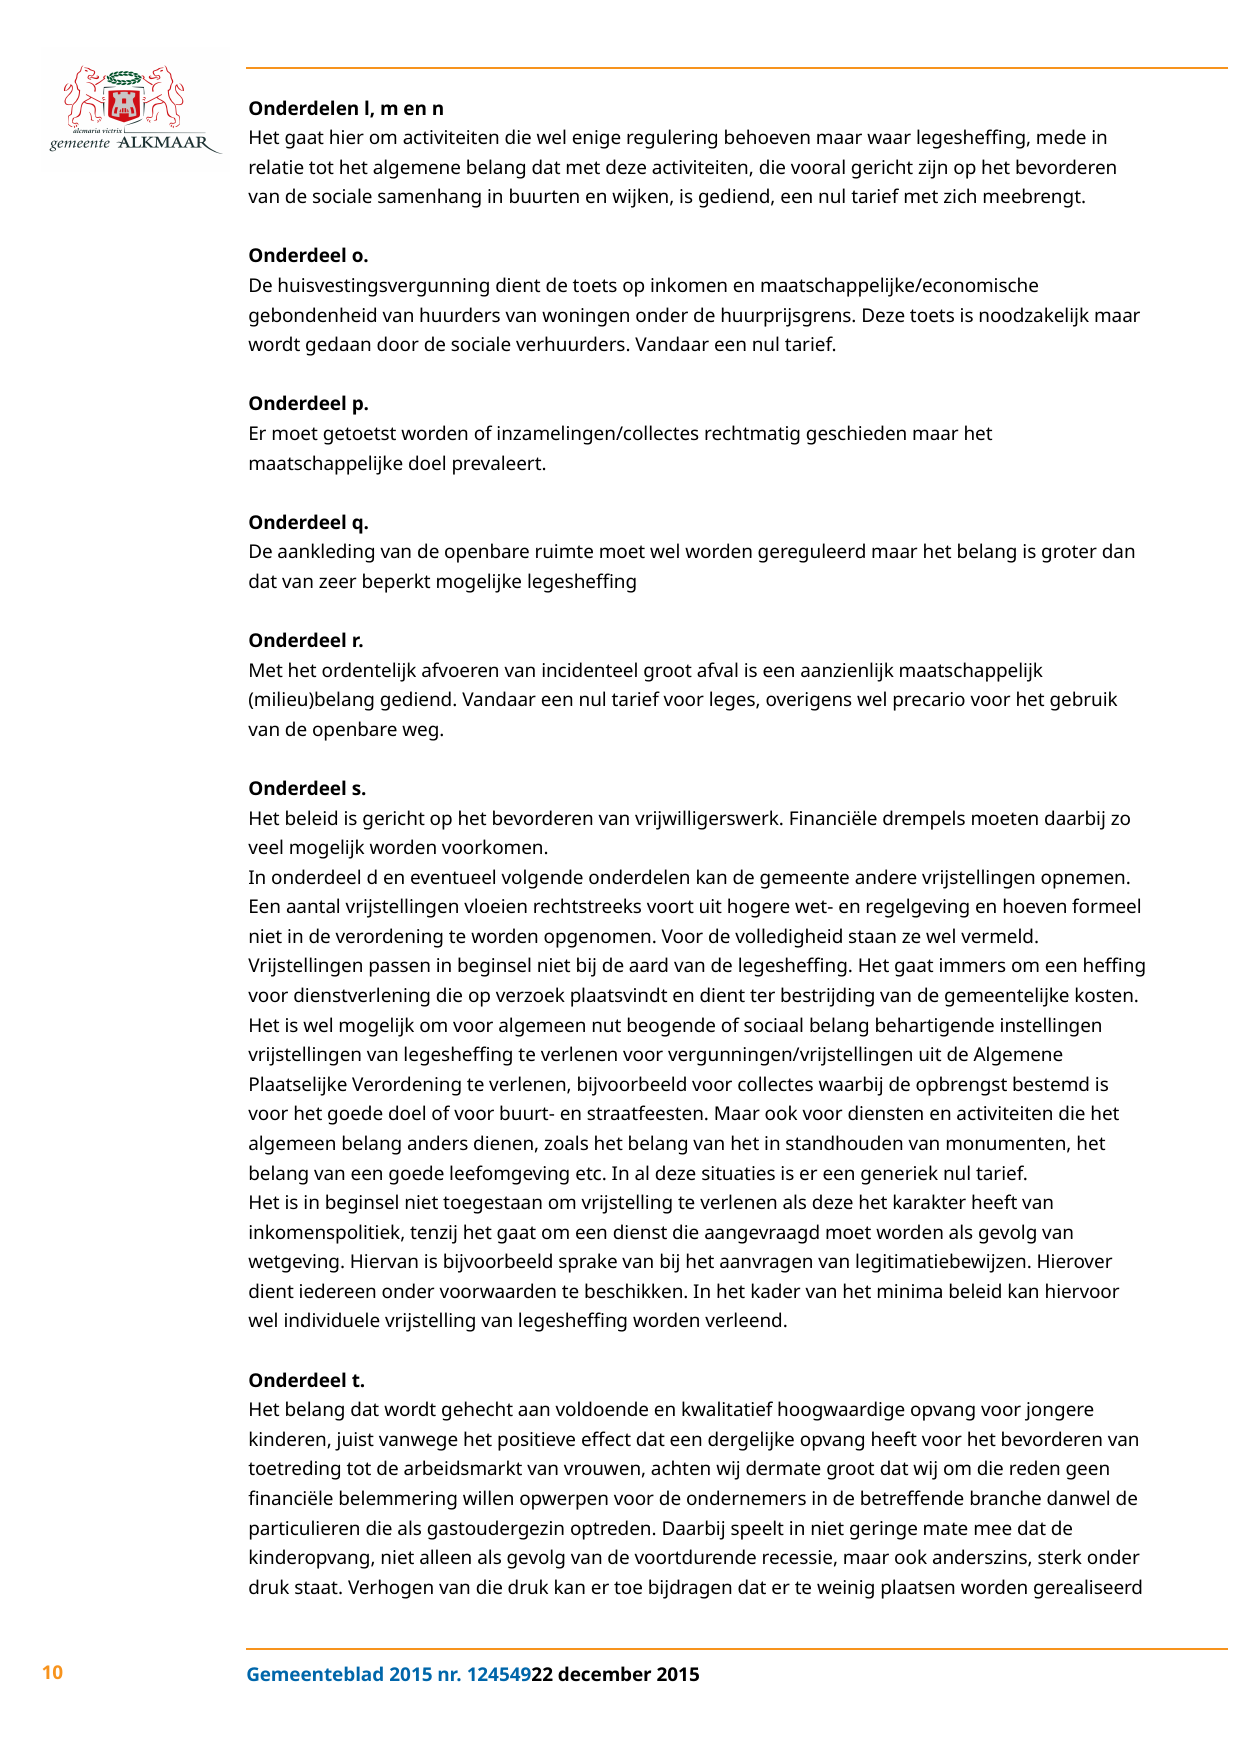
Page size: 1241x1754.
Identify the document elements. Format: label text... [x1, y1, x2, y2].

text Het is in beginsel niet toegestaan om vrijstelling te verlenen als deze het karakter heeft van inkomenspolitiek, tenzij het gaat om een dienst die aangevraagd moet worden als gevolg van wetgeving. Hiervan is bijvoorbeeld sprake van bij het aanvragen van legitimatiebewijzen. Hierover dient iedereen onder voorwaarden te beschikken. In het kader van het minima beleid kan hiervoor wel individuele vrijstelling van legesheffing worden verleend. [248, 1189, 1152, 1333]
text Er moet getoetst worden of inzamelingen/collectes rechtmatig geschieden maar het maatschappelijke doel prevaleert. [248, 420, 1152, 476]
text In onderdeel d en eventueel volgende onderdelen kan de gemeente andere vrijstellingen opnemen. Een aantal vrijstellingen vloeien rechtstreeks voort uit hogere wet- en regelgeving en hoeven formeel niet in de verordening te worden opgenomen. Voor de volledigheid staan ze wel vermeld. Vrijstellingen passen in beginsel niet bij de aard van de legesheffing. Het gaat immers om een heffing voor dienstverlening die op verzoek plaatsvindt en dient ter bestrijding van de gemeentelijke kosten. Het is wel mogelijk om voor algemeen nut beogende of sociaal belang behartigende instellingen vrijstellingen van legesheffing te verlenen voor vergunningen/vrijstellingen uit de Algemene Plaatselijke Verordening te verlenen, bijvoorbeeld voor collectes waarbij de opbrengst bestemd is voor het goede doel of voor buurt- en straatfeesten. Maar ook voor diensten en activiteiten die het algemeen belang anders dienen, zoals het belang van het in standhouden van monumenten, het belang van een goede leefomgeving etc. In al deze situaties is er een generiek nul tarief. [248, 864, 1152, 1186]
text Onderdeel r. [248, 627, 1152, 653]
text Onderdeel o. [248, 243, 1152, 268]
text Het belang dat wordt gehecht aan voldoende en kwalitatief hoogwaardige opvang voor jongere kinderen, juist vanwege het positieve effect dat een dergelijke opvang heeft voor het bevorderen van toetreding tot de arbeidsmarkt van vrouwen, achten wij dermate groot dat wij om die reden geen financiële belemmering willen opwerpen voor de ondernemers in de betreffende branche danwel de particulieren die als gastoudergezin optreden. Daarbij speelt in niet geringe mate mee dat de kinderopvang, niet alleen als gevolg van de voortdurende recessie, maar ook anderszins, sterk onder druk staat. Verhogen van die druk kan er toe bijdragen dat er te weinig plaatsen worden gerealiseerd [248, 1396, 1152, 1600]
text Het beleid is gericht op het bevorderen van vrijwilligerswerk. Financiële drempels moeten daarbij zo veel mogelijk worden voorkomen. [248, 805, 1152, 860]
text Het gaat hier om activiteiten die wel enige regulering behoeven maar waar legesheffing, mede in relatie tot het algemene belang dat met deze activiteiten, die vooral gericht zijn op het bevorderen van de sociale samenhang in buurten en wijken, is gediend, een nul tarief met zich meebrengt. [248, 124, 1152, 209]
text De aankleding van de openbare ruimte moet wel worden gereguleerd maar het belang is groter dan dat van zeer beperkt mogelijke legesheffing [248, 538, 1152, 594]
text Onderdeel t. [248, 1367, 1152, 1393]
text Onderdeel q. [248, 509, 1152, 535]
picture [41, 47, 231, 172]
text De huisvestingsvergunning dient de toets op inkomen en maatschappelijke/economische gebondenheid van huurders van woningen onder de huurprijsgrens. Deze toets is noodzakelijk maar wordt gedaan door de sociale verhuurders. Vandaar een nul tarief. [248, 272, 1152, 357]
text Met het ordentelijk afvoeren van incidenteel groot afval is een aanzienlijk maatschappelijk (milieu)belang gediend. Vandaar een nul tarief voor leges, overigens wel precario voor het gebruik van de openbare weg. [248, 657, 1152, 742]
text Onderdelen l, m en n [248, 95, 1152, 121]
text Onderdeel s. [248, 775, 1152, 801]
text Onderdeel p. [248, 391, 1152, 416]
